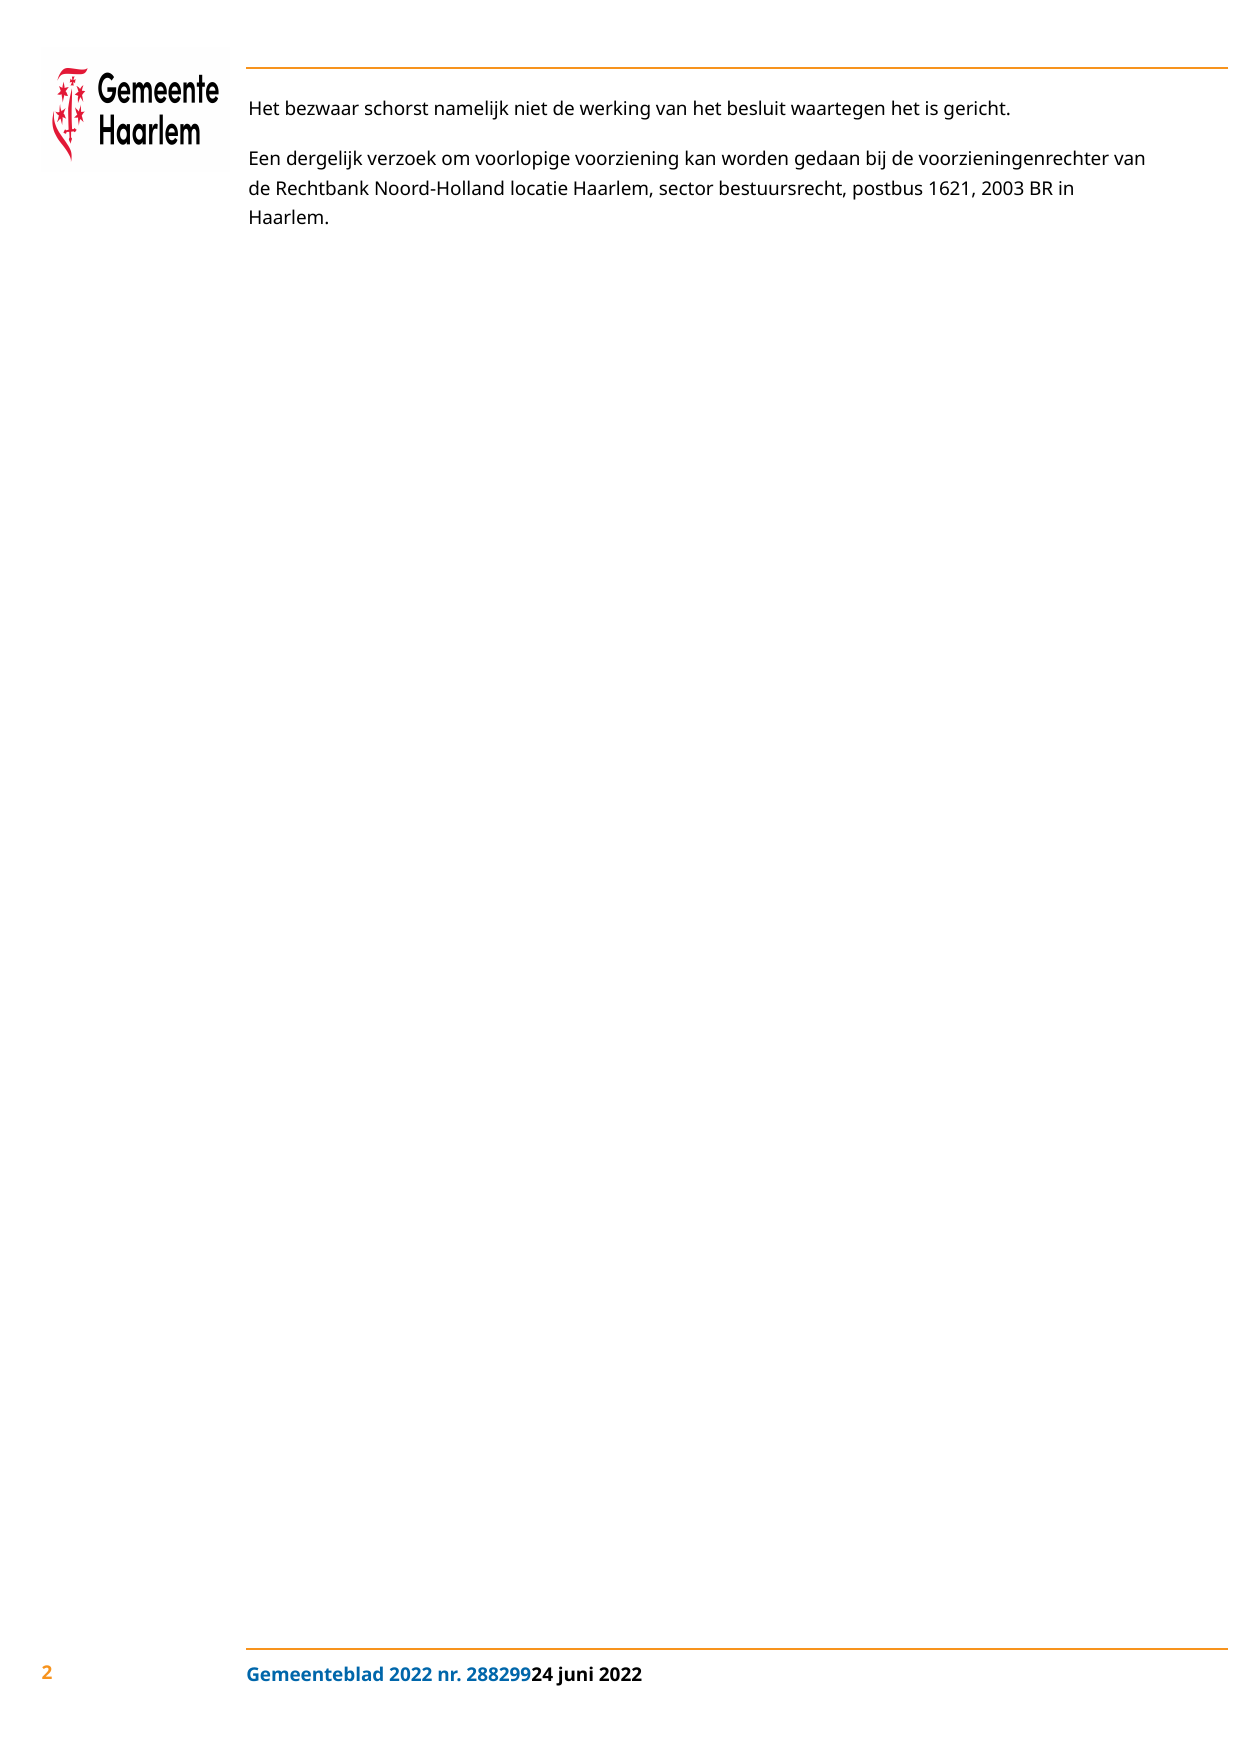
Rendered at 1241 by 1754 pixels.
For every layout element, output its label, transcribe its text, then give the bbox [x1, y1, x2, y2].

text Het bezwaar schorst namelijk niet de werking van het besluit waartegen het is gericht. [248, 95, 1152, 121]
text Een dergelijk verzoek om voorlopige voorziening kan worden gedaan bij de voorzieningenrechter van de Rechtbank Noord-Holland locatie Haarlem, sector bestuursrecht, postbus 1621, 2003 BR in Haarlem. [248, 145, 1152, 230]
picture [41, 47, 231, 172]
